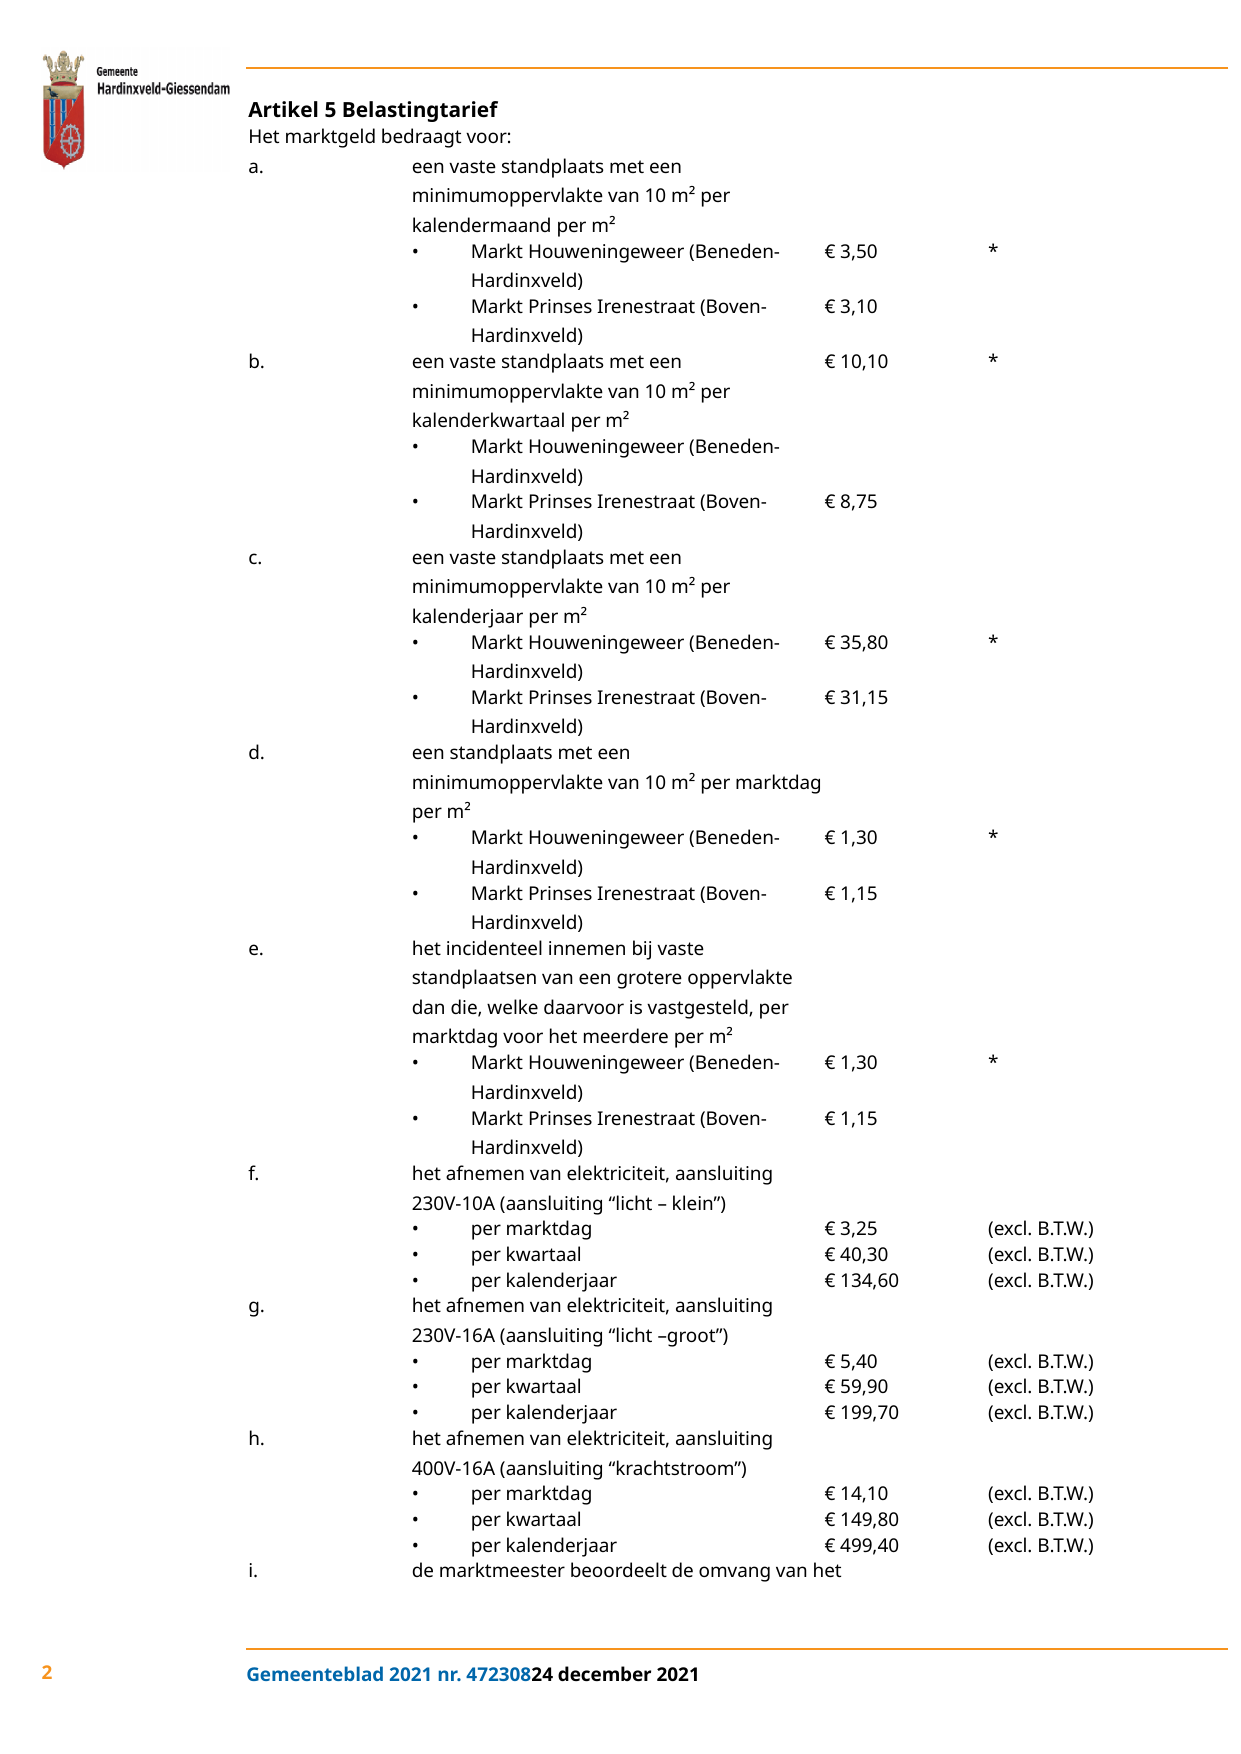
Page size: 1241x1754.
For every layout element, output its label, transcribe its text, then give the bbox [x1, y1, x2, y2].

picture [41, 47, 231, 172]
table_cell [248, 1399, 412, 1425]
table_cell per marktdag [412, 1215, 824, 1241]
table_cell [988, 1558, 1152, 1583]
table_cell [248, 824, 412, 880]
table_cell Markt Prinses Irenestraat (Boven-Hardinxveld) [412, 684, 824, 739]
table_cell [988, 935, 1152, 1049]
table_cell [988, 1425, 1152, 1480]
table_cell Markt Houweningeweer (Beneden-Hardinxveld) [412, 629, 824, 684]
table_cell de marktmeester beoordeelt de omvang van het [412, 1558, 988, 1583]
table_cell per kwartaal [412, 1374, 824, 1399]
table_cell het afnemen van elektriciteit, aansluiting 230V-16A (aansluiting “licht –groot”) [412, 1293, 824, 1348]
table_cell € 1,30 [824, 824, 988, 880]
table_cell (excl. B.T.W.) [988, 1399, 1152, 1425]
table_cell € 8,75 [824, 489, 988, 544]
table_header een vaste standplaats met een minimumoppervlakte van 10 m² per kalendermaand per m² [412, 153, 824, 238]
table_cell € 31,15 [824, 684, 988, 739]
table_cell Markt Houweningeweer (Beneden-Hardinxveld) [412, 238, 824, 293]
table_cell een standplaats met een minimumoppervlakte van 10 m² per marktdag per m² [412, 740, 824, 824]
table_cell € 499,40 [824, 1532, 988, 1558]
text Het marktgeld bedraagt voor: [248, 123, 1152, 149]
table_cell [988, 880, 1152, 935]
table_cell per marktdag [412, 1480, 824, 1506]
table_cell [248, 880, 412, 935]
table_cell € 3,50 [824, 238, 988, 293]
table_cell [988, 544, 1152, 629]
table_cell [248, 1267, 412, 1293]
table_cell € 10,10 [824, 349, 988, 433]
table_cell d. [248, 740, 412, 824]
table_cell (excl. B.T.W.) [988, 1241, 1152, 1267]
table_cell c. [248, 544, 412, 629]
table_cell [248, 1532, 412, 1558]
table_cell € 40,30 [824, 1241, 988, 1267]
table_cell [988, 1293, 1152, 1348]
table_cell het incidenteel innemen bij vaste standplaatsen van een grotere oppervlakte dan die, welke daarvoor is vastgesteld, per marktdag voor het meerdere per m² [412, 935, 824, 1049]
table_cell per kwartaal [412, 1506, 824, 1532]
table_cell * [988, 349, 1152, 433]
table_cell € 149,80 [824, 1506, 988, 1532]
table_cell [824, 935, 988, 1049]
table_cell € 199,70 [824, 1399, 988, 1425]
table_header [824, 153, 988, 238]
table_cell [988, 1160, 1152, 1215]
table_cell Markt Houweningeweer (Beneden-Hardinxveld) [412, 824, 824, 880]
table_cell g. [248, 1293, 412, 1348]
table_cell Markt Houweningeweer (Beneden-Hardinxveld) [412, 1050, 824, 1105]
table_cell (excl. B.T.W.) [988, 1532, 1152, 1558]
table_cell € 3,10 [824, 293, 988, 348]
table_cell € 134,60 [824, 1267, 988, 1293]
table_cell € 1,30 [824, 1050, 988, 1105]
table_cell i. [248, 1558, 412, 1583]
table_cell e. [248, 935, 412, 1049]
table_cell [824, 740, 988, 824]
table_cell (excl. B.T.W.) [988, 1480, 1152, 1506]
table_cell [824, 1160, 988, 1215]
table_cell [824, 544, 988, 629]
table_cell Markt Prinses Irenestraat (Boven-Hardinxveld) [412, 1105, 824, 1160]
table_cell per kalenderjaar [412, 1399, 824, 1425]
table_cell (excl. B.T.W.) [988, 1374, 1152, 1399]
table_cell per kalenderjaar [412, 1267, 824, 1293]
table_cell * [988, 238, 1152, 293]
table_cell [248, 1215, 412, 1241]
table_cell € 1,15 [824, 880, 988, 935]
table_cell [988, 293, 1152, 348]
table_cell (excl. B.T.W.) [988, 1215, 1152, 1241]
table_cell € 5,40 [824, 1348, 988, 1374]
table_cell € 3,25 [824, 1215, 988, 1241]
table_cell het afnemen van elektriciteit, aansluiting 400V-16A (aansluiting “krachtstroom”) [412, 1425, 824, 1480]
table_cell [248, 1348, 412, 1374]
table_cell f. [248, 1160, 412, 1215]
table_cell [988, 489, 1152, 544]
table_cell Markt Prinses Irenestraat (Boven-Hardinxveld) [412, 880, 824, 935]
table_cell [248, 1050, 412, 1105]
table_cell € 59,90 [824, 1374, 988, 1399]
table_cell per kalenderjaar [412, 1532, 824, 1558]
table_cell b. [248, 349, 412, 433]
table_cell [988, 433, 1152, 489]
table_cell een vaste standplaats met een minimumoppervlakte van 10 m² per kalenderkwartaal per m² [412, 349, 824, 433]
table_cell Markt Prinses Irenestraat (Boven-Hardinxveld) [412, 293, 824, 348]
table_cell [248, 684, 412, 739]
table_cell [824, 433, 988, 489]
table_cell [248, 629, 412, 684]
table_cell [248, 1241, 412, 1267]
table_cell (excl. B.T.W.) [988, 1267, 1152, 1293]
table_cell € 35,80 [824, 629, 988, 684]
table_cell [988, 740, 1152, 824]
table_cell € 1,15 [824, 1105, 988, 1160]
table_cell per kwartaal [412, 1241, 824, 1267]
table_cell [824, 1293, 988, 1348]
table_cell [988, 684, 1152, 739]
text Artikel 5 Belastingtarief [248, 95, 1152, 123]
table_cell het afnemen van elektriciteit, aansluiting 230V-10A (aansluiting “licht – klein”) [412, 1160, 824, 1215]
table_cell * [988, 629, 1152, 684]
table_cell [248, 1480, 412, 1506]
table_cell [248, 1506, 412, 1532]
table_cell [248, 1105, 412, 1160]
table_cell (excl. B.T.W.) [988, 1348, 1152, 1374]
table_cell [248, 293, 412, 348]
table_cell * [988, 824, 1152, 880]
table_cell [248, 433, 412, 489]
table_cell [824, 1425, 988, 1480]
table_cell een vaste standplaats met een minimumoppervlakte van 10 m² per kalenderjaar per m² [412, 544, 824, 629]
table_cell Markt Prinses Irenestraat (Boven-Hardinxveld) [412, 489, 824, 544]
table_cell Markt Houweningeweer (Beneden-Hardinxveld) [412, 433, 824, 489]
table_cell [248, 1374, 412, 1399]
table_cell * [988, 1050, 1152, 1105]
table_cell per marktdag [412, 1348, 824, 1374]
table_cell [988, 1105, 1152, 1160]
table_cell [248, 489, 412, 544]
table_cell (excl. B.T.W.) [988, 1506, 1152, 1532]
table_header a. [248, 153, 412, 238]
table_cell [248, 238, 412, 293]
table_cell € 14,10 [824, 1480, 988, 1506]
table_cell h. [248, 1425, 412, 1480]
table_header [988, 153, 1152, 238]
